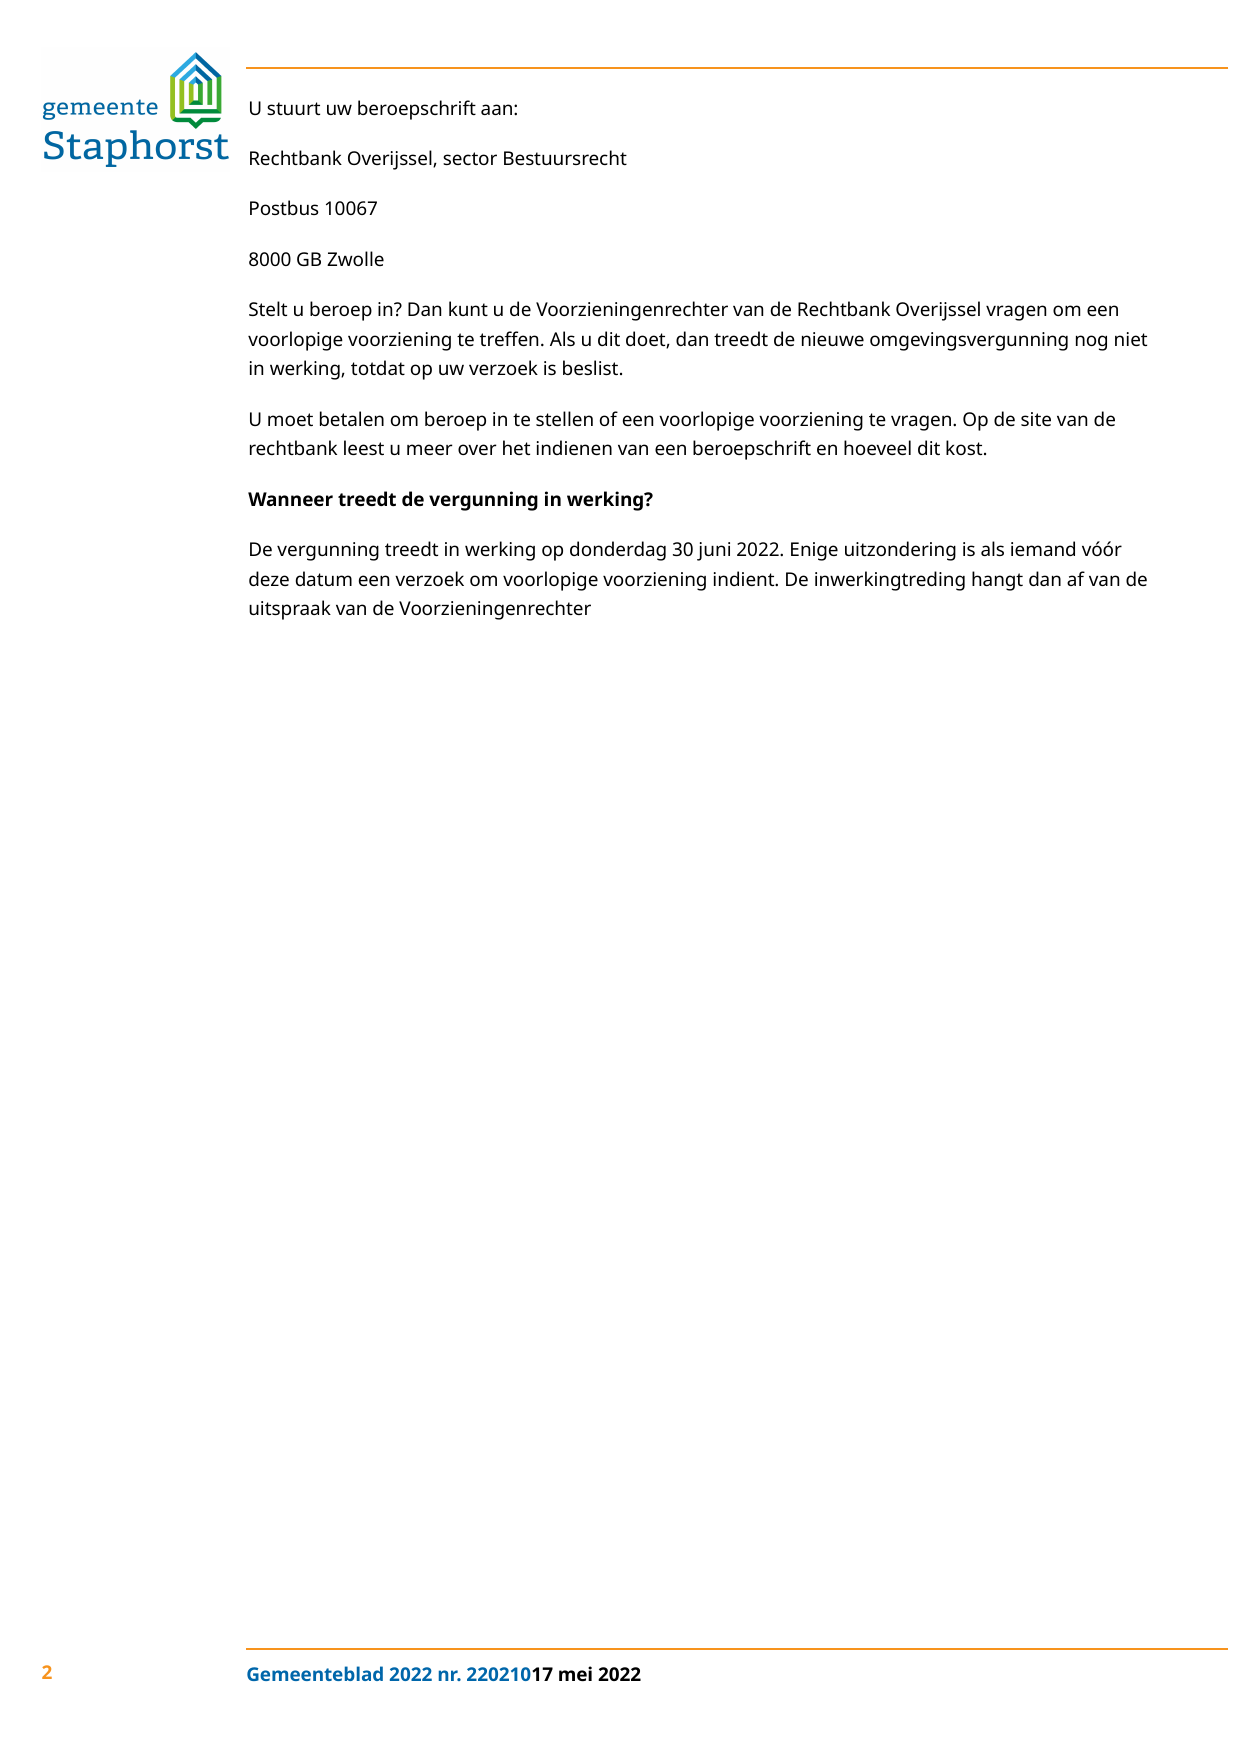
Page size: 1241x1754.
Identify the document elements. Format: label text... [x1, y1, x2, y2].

text U moet betalen om beroep in te stellen of een voorlopige voorziening te vragen. Op de site van de rechtbank leest u meer over het indienen van een beroepschrift en hoeveel dit kost. [248, 406, 1152, 461]
text Postbus 10067 [248, 196, 1152, 221]
text De vergunning treedt in werking op donderdag 30 juni 2022. Enige uitzondering is als iemand vóór deze datum een verzoek om voorlopige voorziening indient. De inwerkingtreding hangt dan af van de uitspraak van de Voorzieningenrechter [248, 536, 1152, 621]
text Stelt u beroep in? Dan kunt u de Voorzieningenrechter van de Rechtbank Overijssel vragen om een voorlopige voorziening te treffen. Als u dit doet, dan treedt de nieuwe omgevingsvergunning nog niet in werking, totdat op uw verzoek is beslist. [248, 296, 1152, 381]
text U stuurt uw beroepschrift aan: [248, 95, 1152, 121]
text Rechtbank Overijssel, sector Bestuursrecht [248, 145, 1152, 171]
picture [41, 47, 231, 172]
text Wanneer treedt de vergunning in werking? [248, 486, 1152, 512]
text 8000 GB Zwolle [248, 246, 1152, 272]
